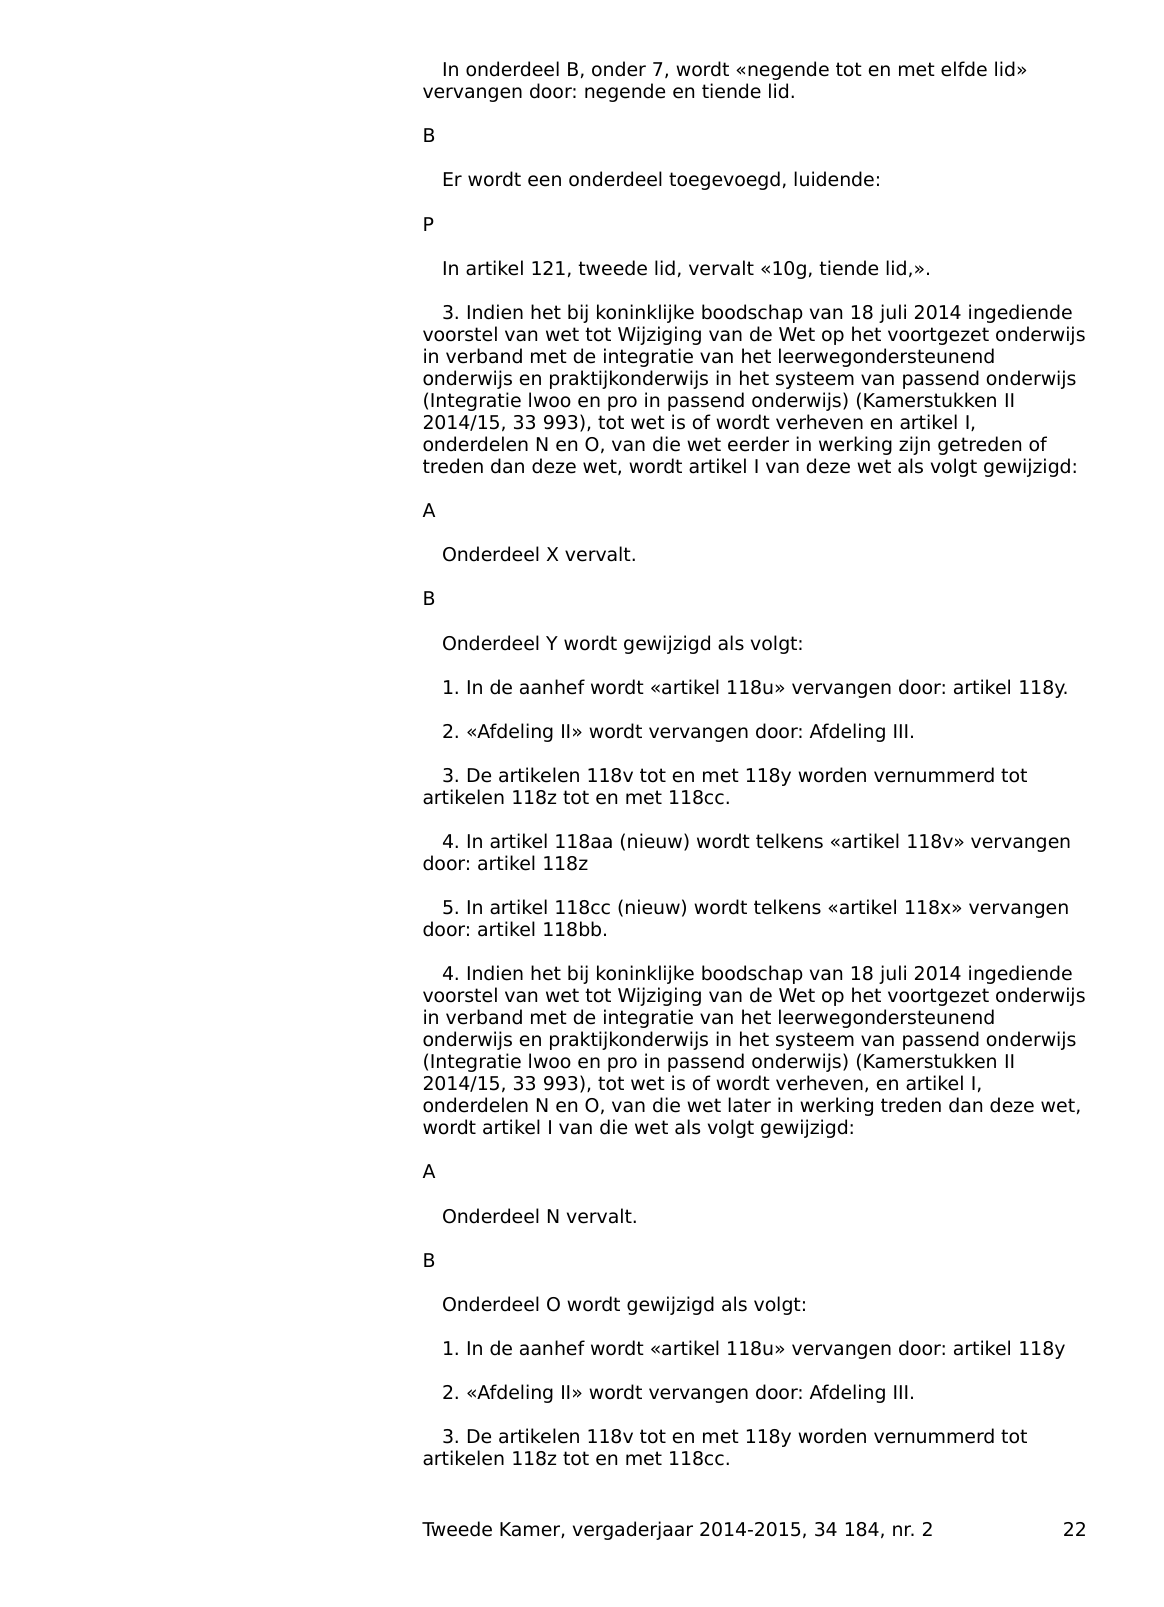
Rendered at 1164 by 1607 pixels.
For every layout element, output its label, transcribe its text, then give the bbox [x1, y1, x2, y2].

text Er wordt een onderdeel toegevoegd, luidende: [422, 169, 1087, 191]
text 3. De artikelen 118v tot en met 118y worden vernummerd tot artikelen 118z tot en met 118cc. [422, 765, 1087, 809]
text 4. In artikel 118aa (nieuw) wordt telkens «artikel 118v» vervangen door: artikel 118z [422, 831, 1087, 875]
text 2. «Afdeling II» wordt vervangen door: Afdeling III. [422, 1382, 1087, 1404]
text In onderdeel B, onder 7, wordt «negende tot en met elfde lid» vervangen door: negende en tiende lid. [422, 59, 1087, 103]
text P [422, 213, 1087, 236]
text A [422, 500, 1087, 522]
text In artikel 121, tweede lid, vervalt «10g, tiende lid,». [422, 258, 1087, 280]
text 3. De artikelen 118v tot en met 118y worden vernummerd tot artikelen 118z tot en met 118cc. [422, 1426, 1087, 1470]
text Onderdeel N vervalt. [422, 1206, 1087, 1227]
text B [422, 1250, 1087, 1272]
text B [422, 588, 1087, 610]
text Onderdeel Y wordt gewijzigd als volgt: [422, 632, 1087, 654]
text Onderdeel X vervalt. [422, 544, 1087, 566]
text Onderdeel O wordt gewijzigd als volgt: [422, 1294, 1087, 1316]
text B [422, 125, 1087, 147]
text 4. Indien het bij koninklijke boodschap van 18 juli 2014 ingediende voorstel van wet tot Wijziging van de Wet op het voortgezet onderwijs in verband met de integratie van het leerwegondersteunend onderwijs en praktijkonderwijs in het systeem van passend onderwijs (Integratie lwoo en pro in passend onderwijs) (Kamerstukken II 2014/15, 33 993), tot wet is of wordt verheven, en artikel I, onderdelen N en O, van die wet later in werking treden dan deze wet, wordt artikel I van die wet als volgt gewijzigd: [422, 963, 1087, 1139]
text 3. Indien het bij koninklijke boodschap van 18 juli 2014 ingediende voorstel van wet tot Wijziging van de Wet op het voortgezet onderwijs in verband met de integratie van het leerwegondersteunend onderwijs en praktijkonderwijs in het systeem van passend onderwijs (Integratie lwoo en pro in passend onderwijs) (Kamerstukken II 2014/15, 33 993), tot wet is of wordt verheven en artikel I, onderdelen N en O, van die wet eerder in werking zijn getreden of treden dan deze wet, wordt artikel I van deze wet als volgt gewijzigd: [422, 302, 1087, 478]
text A [422, 1161, 1087, 1183]
text 2. «Afdeling II» wordt vervangen door: Afdeling III. [422, 721, 1087, 743]
text 1. In de aanhef wordt «artikel 118u» vervangen door: artikel 118y. [422, 677, 1087, 698]
text 5. In artikel 118cc (nieuw) wordt telkens «artikel 118x» vervangen door: artikel 118bb. [422, 897, 1087, 941]
text 1. In de aanhef wordt «artikel 118u» vervangen door: artikel 118y [422, 1338, 1087, 1360]
